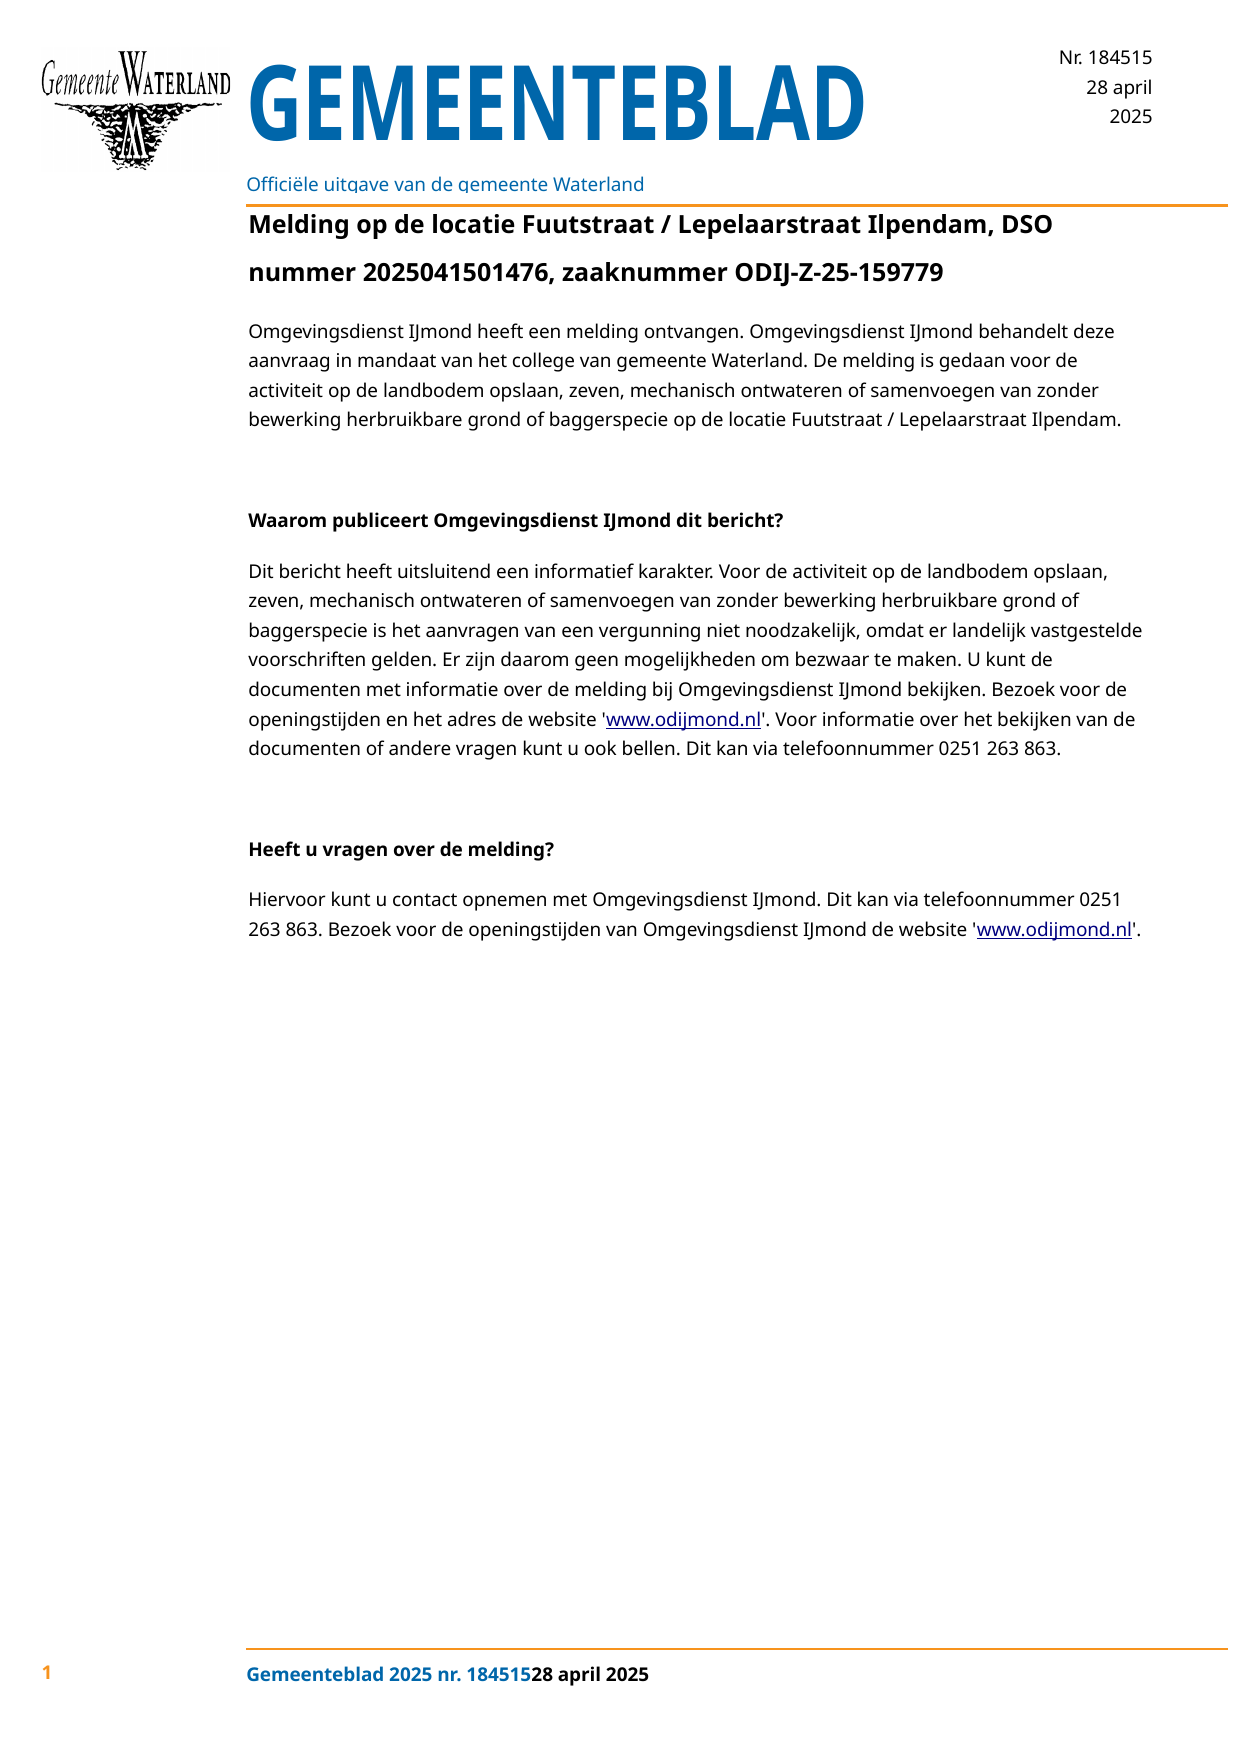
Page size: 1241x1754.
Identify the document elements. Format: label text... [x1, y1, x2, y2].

text Omgevingsdienst IJmond heeft een melding ontvangen. Omgevingsdienst IJmond behandelt deze aanvraag in mandaat van het college van gemeente Waterland. De melding is gedaan voor de activiteit op de landbodem opslaan, zeven, mechanisch ontwateren of samenvoegen van zonder bewerking herbruikbare grond of baggerspecie op de locatie Fuutstraat / Lepelaarstraat Ilpendam. [248, 318, 1152, 432]
text Heeft u vragen over de melding? [248, 836, 1152, 862]
text Dit bericht heeft uitsluitend een informatief karakter. Voor de activiteit op de landbodem opslaan, zeven, mechanisch ontwateren of samenvoegen van zonder bewerking herbruikbare grond of baggerspecie is het aanvragen van een vergunning niet noodzakelijk, omdat er landelijk vastgestelde voorschriften gelden. Er zijn daarom geen mogelijkheden om bezwaar te maken. U kunt de documenten met informatie over de melding bij Omgevingsdienst IJmond bekijken. Bezoek voor de openingstijden en het adres de website 'www.odijmond.nl'. Voor informatie over het bekijken van de documenten of andere vragen kunt u ook bellen. Dit kan via telefoonnummer 0251 263 863. [248, 558, 1152, 761]
text Hiervoor kunt u contact opnemen met Omgevingsdienst IJmond. Dit kan via telefoonnummer 0251 263 863. Bezoek voor de openingstijden van Omgevingsdienst IJmond de website 'www.odijmond.nl'. [248, 887, 1152, 942]
picture [41, 47, 231, 172]
text Waarom publiceert Omgevingsdienst IJmond dit bericht? [248, 507, 1152, 533]
text Melding op de locatie Fuutstraat / Lepelaarstraat Ilpendam, DSO nummer 2025041501476, zaaknummer ODIJ-Z-25-159779 [248, 207, 1152, 288]
